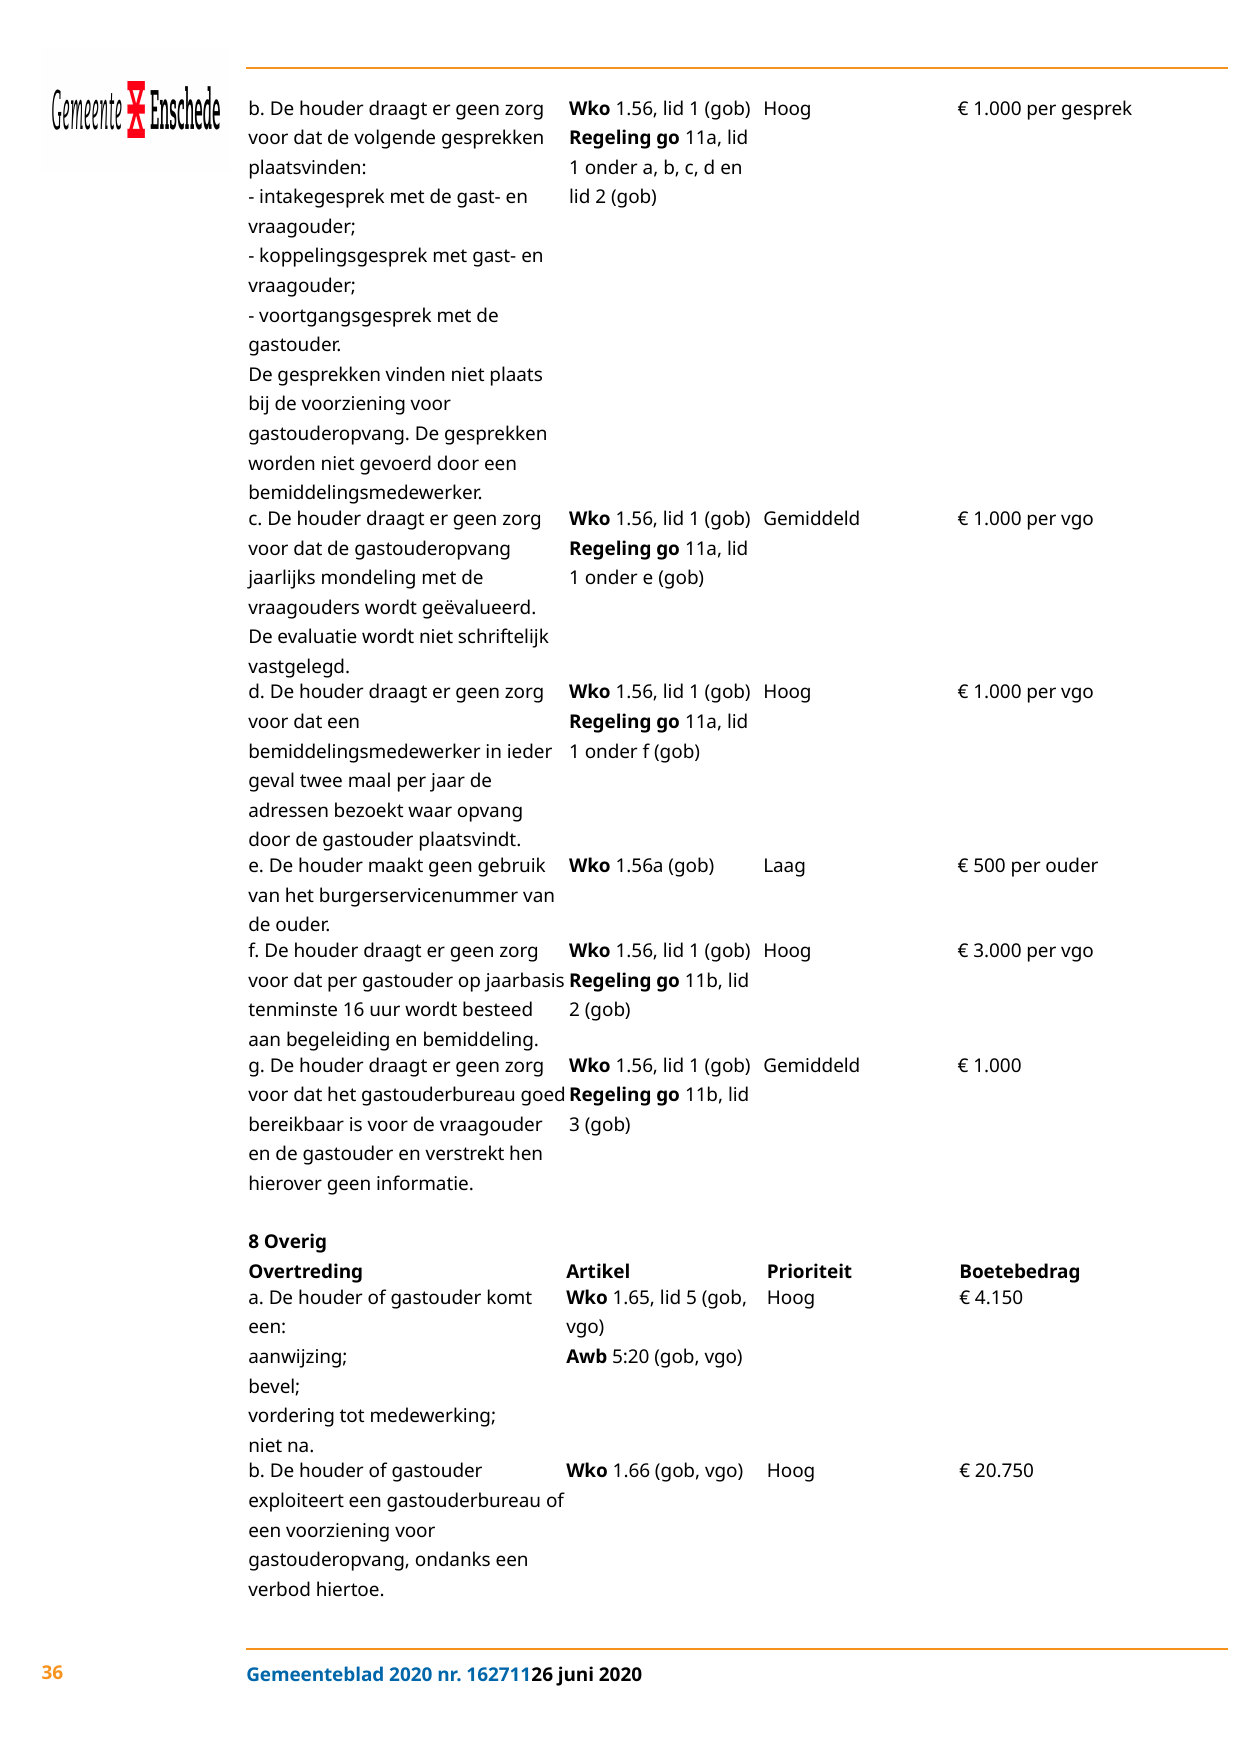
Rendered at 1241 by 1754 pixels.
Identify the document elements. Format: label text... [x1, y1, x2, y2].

table_cell € 20.750 [959, 1458, 1152, 1602]
table_header Prioriteit [767, 1258, 959, 1284]
table_cell € 1.000 [958, 1052, 1152, 1196]
table_cell g. De houder draagt er geen zorg voor dat het gastouderbureau goed bereikbaar is voor de vraagouder en de gastouder en verstrekt hen hierover geen informatie. [248, 1052, 569, 1196]
table_cell b. De houder of gastouder exploiteert een gastouderbureau of een voorziening voor gastouderopvang, ondanks een verbod hiertoe. [248, 1458, 566, 1602]
table_cell € 1.000 per vgo [958, 505, 1152, 679]
table_cell Wko 1.65, lid 5 (gob, vgo) Awb 5:20 (gob, vgo) [566, 1284, 767, 1458]
table_cell € 4.150 [959, 1284, 1152, 1458]
table_header Artikel [566, 1258, 767, 1284]
table_cell Wko 1.56, lid 1 (gob) Regeling go 11b, lid 2 (gob) [569, 937, 763, 1052]
text 8 Overig [248, 1229, 1152, 1254]
table_cell Hoog [767, 1458, 959, 1602]
table_cell Wko 1.56, lid 1 (gob) Regeling go 11b, lid 3 (gob) [569, 1052, 763, 1196]
table_cell Wko 1.66 (gob, vgo) [566, 1458, 767, 1602]
table_cell Wko 1.56a (gob) [569, 853, 763, 937]
table_cell Gemiddeld [763, 505, 957, 679]
table_cell f. De houder draagt er geen zorg voor dat per gastouder op jaarbasis tenminste 16 uur wordt besteed aan begeleiding en bemiddeling. [248, 937, 569, 1052]
table_cell Hoog [767, 1284, 959, 1458]
table_cell € 1.000 per gesprek [958, 95, 1152, 505]
table_cell b. De houder draagt er geen zorg voor dat de volgende gesprekken plaatsvinden: - intakegesprek met de gast- en vraagouder; - koppelingsgesprek met gast- en vraagouder; - voortgangsgesprek met de gastouder. De gesprekken vinden niet plaats bij de voorziening voor gastouderopvang. De gesprekken worden niet gevoerd door een bemiddelingsmedewerker. [248, 95, 569, 505]
table_cell d. De houder draagt er geen zorg voor dat een bemiddelingsmedewerker in ieder geval twee maal per jaar de adressen bezoekt waar opvang door de gastouder plaatsvindt. [248, 679, 569, 852]
table_cell Laag [763, 853, 957, 937]
table_cell c. De houder draagt er geen zorg voor dat de gastouderopvang jaarlijks mondeling met de vraagouders wordt geëvalueerd. De evaluatie wordt niet schriftelijk vastgelegd. [248, 505, 569, 679]
table_cell Wko 1.56, lid 1 (gob) Regeling go 11a, lid 1 onder f (gob) [569, 679, 763, 852]
table_header Overtreding [248, 1258, 566, 1284]
table_cell Hoog [763, 679, 957, 852]
picture [41, 47, 231, 172]
table_cell Hoog [763, 95, 957, 505]
table_cell Gemiddeld [763, 1052, 957, 1196]
table_cell e. De houder maakt geen gebruik van het burgerservicenummer van de ouder. [248, 853, 569, 937]
table_cell Hoog [763, 937, 957, 1052]
table_cell a. De houder of gastouder komt een: aanwijzing; bevel; vordering tot medewerking; niet na. [248, 1284, 566, 1458]
table_header Boetebedrag [959, 1258, 1152, 1284]
table_cell € 1.000 per vgo [958, 679, 1152, 852]
table_cell € 3.000 per vgo [958, 937, 1152, 1052]
table_cell Wko 1.56, lid 1 (gob) Regeling go 11a, lid 1 onder e (gob) [569, 505, 763, 679]
table_cell € 500 per ouder [958, 853, 1152, 937]
table_cell Wko 1.56, lid 1 (gob) Regeling go 11a, lid 1 onder a, b, c, d en lid 2 (gob) [569, 95, 763, 505]
